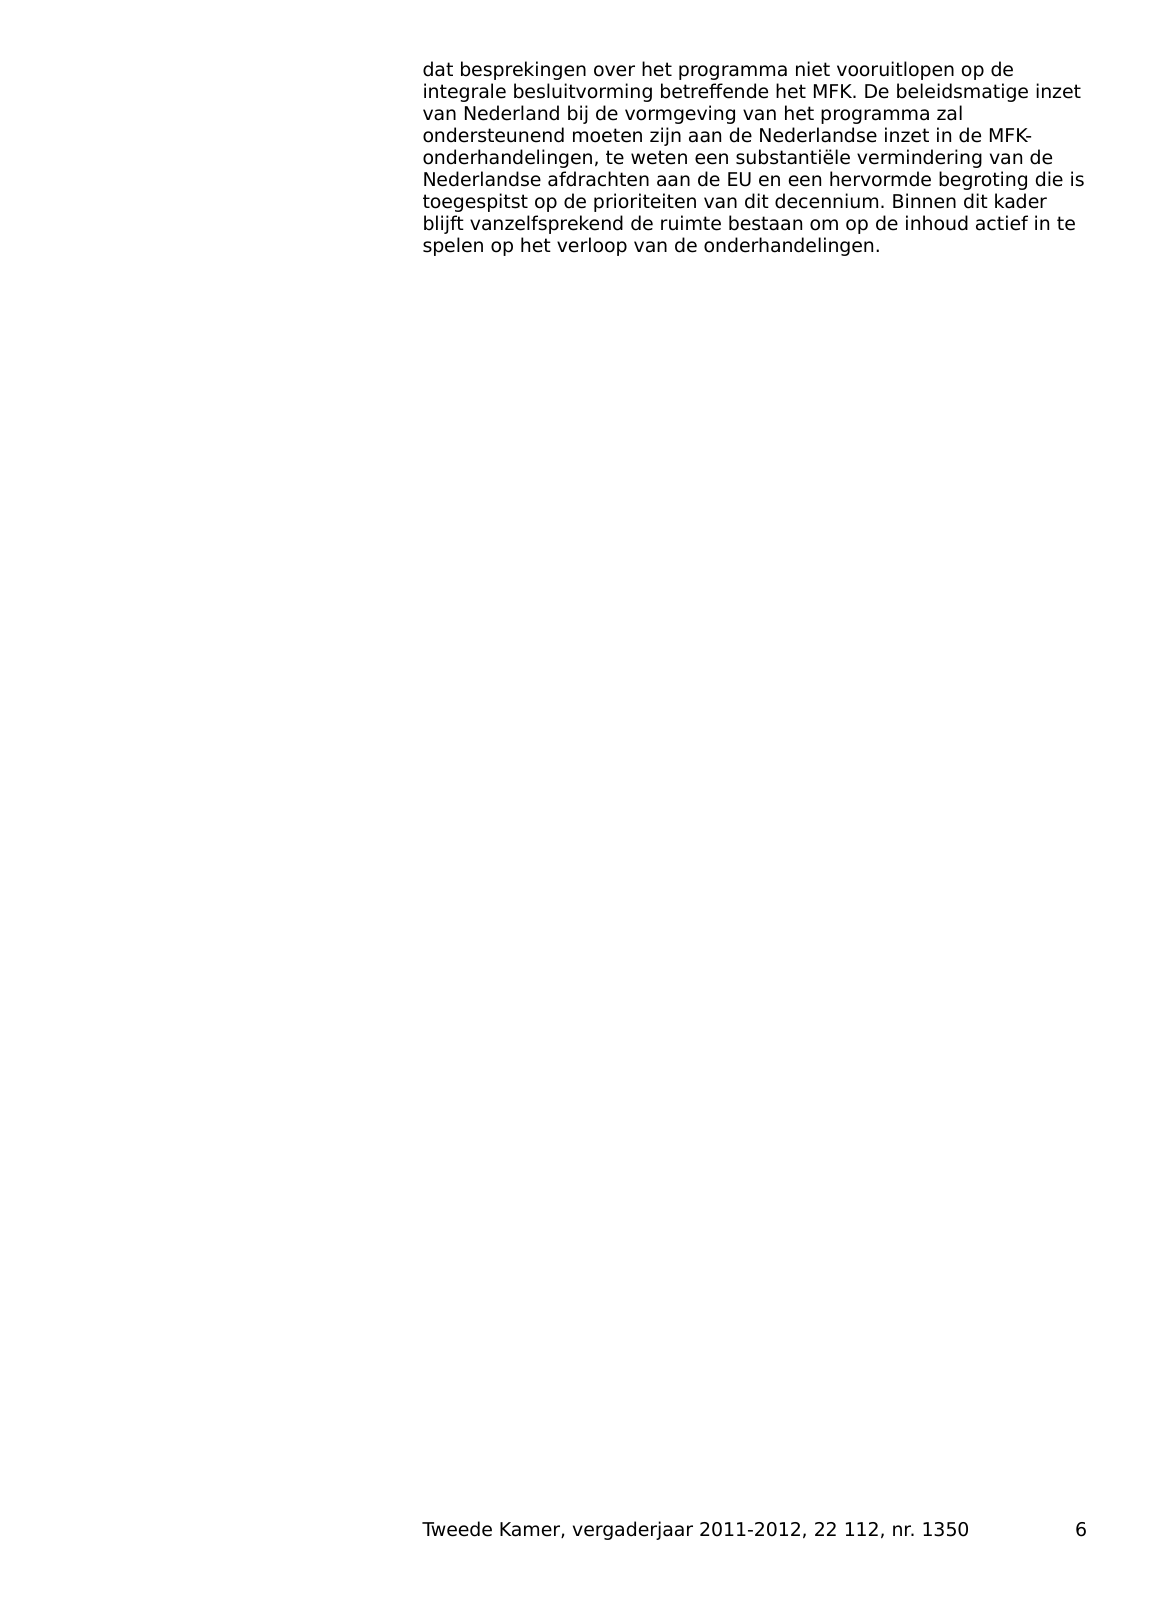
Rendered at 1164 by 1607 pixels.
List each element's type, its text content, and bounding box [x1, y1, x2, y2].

text dat besprekingen over het programma niet vooruitlopen op de integrale besluitvorming betreffende het MFK. De beleidsmatige inzet van Nederland bij de vormgeving van het programma zal ondersteunend moeten zijn aan de Nederlandse inzet in de MFK-onderhandelingen, te weten een substantiële vermindering van de Nederlandse afdrachten aan de EU en een hervormde begroting die is toegespitst op de prioriteiten van dit decennium. Binnen dit kader blijft vanzelfsprekend de ruimte bestaan om op de inhoud actief in te spelen op het verloop van de onderhandelingen. [422, 59, 1087, 257]
